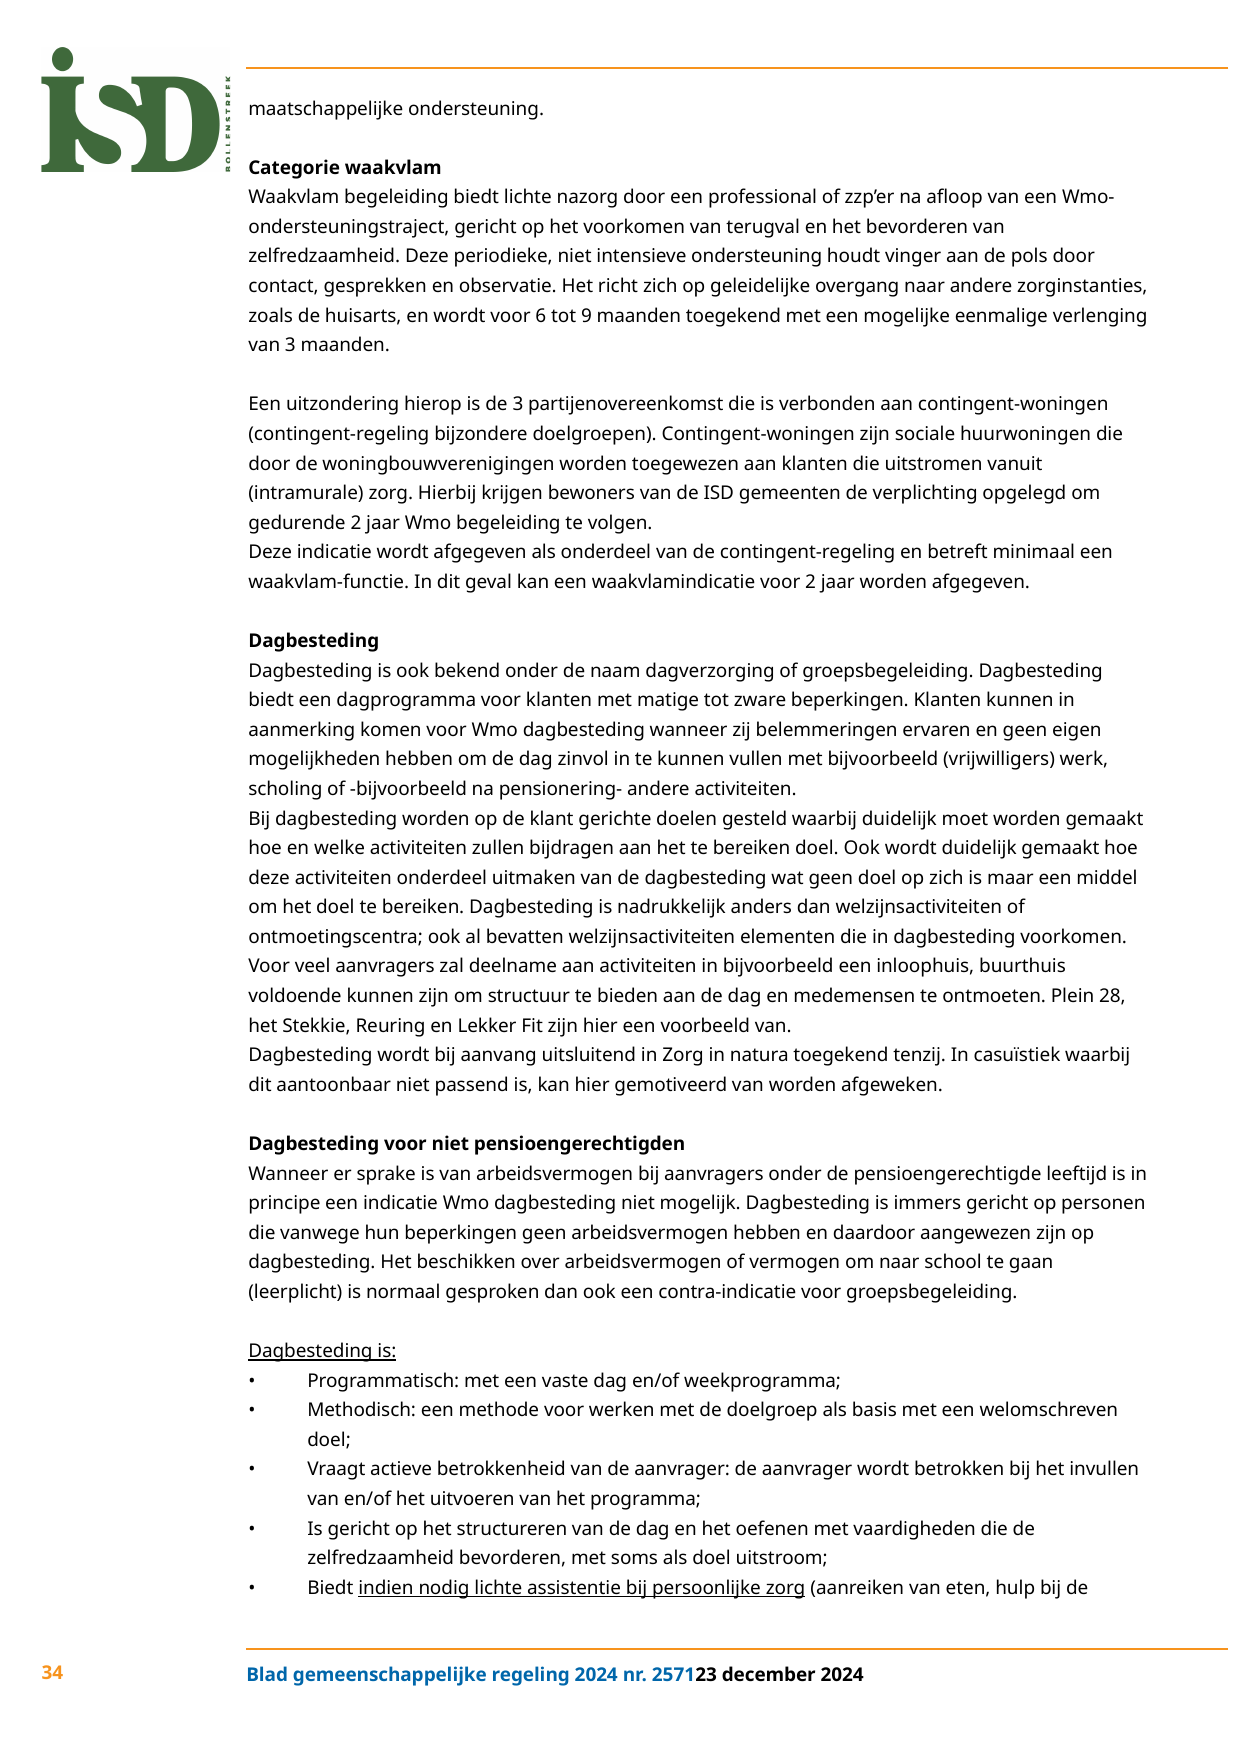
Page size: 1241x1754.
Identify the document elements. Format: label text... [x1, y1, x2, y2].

list Biedt indien nodig lichte assistentie bij persoonlijke zorg (aanreiken van eten, hulp bij de [248, 1574, 1152, 1600]
text maatschappelijke ondersteuning. [248, 95, 1152, 121]
text Bij dagbesteding worden op de klant gerichte doelen gesteld waarbij duidelijk moet worden gemaakt hoe en welke activiteiten zullen bijdragen aan het te bereiken doel. Ook wordt duidelijk gemaakt hoe deze activiteiten onderdeel uitmaken van de dagbesteding wat geen doel op zich is maar een middel om het doel te bereiken. Dagbesteding is nadrukkelijk anders dan welzijnsactiviteiten of ontmoetingscentra; ook al bevatten welzijnsactiviteiten elementen die in dagbesteding voorkomen. Voor veel aanvragers zal deelname aan activiteiten in bijvoorbeeld een inloophuis, buurthuis voldoende kunnen zijn om structuur te bieden aan de dag en medemensen te ontmoeten. Plein 28, het Stekkie, Reuring en Lekker Fit zijn hier een voorbeeld van. [248, 805, 1152, 1038]
text Een uitzondering hierop is de 3 partijenovereenkomst die is verbonden aan contingent-woningen (contingent-regeling bijzondere doelgroepen). Contingent-woningen zijn sociale huurwoningen die door de woningbouwverenigingen worden toegewezen aan klanten die uitstromen vanuit (intramurale) zorg. Hierbij krijgen bewoners van de ISD gemeenten de verplichting opgelegd om gedurende 2 jaar Wmo begeleiding te volgen. [248, 391, 1152, 535]
text Wanneer er sprake is van arbeidsvermogen bij aanvragers onder de pensioengerechtigde leeftijd is in principe een indicatie Wmo dagbesteding niet mogelijk. Dagbesteding is immers gericht op personen die vanwege hun beperkingen geen arbeidsvermogen hebben en daardoor aangewezen zijn op dagbesteding. Het beschikken over arbeidsvermogen of vermogen om naar school te gaan (leerplicht) is normaal gesproken dan ook een contra-indicatie voor groepsbegeleiding. [248, 1160, 1152, 1304]
text Dagbesteding voor niet pensioengerechtigden [248, 1130, 1152, 1156]
text Dagbesteding is: [248, 1337, 1152, 1363]
text Dagbesteding [248, 627, 1152, 653]
text Dagbesteding is ook bekend onder de naam dagverzorging of groepsbegeleiding. Dagbesteding biedt een dagprogramma voor klanten met matige tot zware beperkingen. Klanten kunnen in aanmerking komen voor Wmo dagbesteding wanneer zij belemmeringen ervaren en geen eigen mogelijkheden hebben om de dag zinvol in te kunnen vullen met bijvoorbeeld (vrijwilligers) werk, scholing of -bijvoorbeeld na pensionering- andere activiteiten. [248, 657, 1152, 801]
text Waakvlam begeleiding biedt lichte nazorg door een professional of zzp’er na afloop van een Wmo-ondersteuningstraject, gericht op het voorkomen van terugval en het bevorderen van zelfredzaamheid. Deze periodieke, niet intensieve ondersteuning houdt vinger aan de pols door contact, gesprekken en observatie. Het richt zich op geleidelijke overgang naar andere zorginstanties, zoals de huisarts, en wordt voor 6 tot 9 maanden toegekend met een mogelijke eenmalige verlenging van 3 maanden. [248, 183, 1152, 357]
list Is gericht op het structureren van de dag en het oefenen met vaardigheden die de zelfredzaamheid bevorderen, met soms als doel uitstroom; [248, 1515, 1152, 1570]
list Methodisch: een methode voor werken met de doelgroep als basis met een welomschreven doel; [248, 1396, 1152, 1452]
text Deze indicatie wordt afgegeven als onderdeel van de contingent-regeling en betreft minimaal een waakvlam-functie. In dit geval kan een waakvlamindicatie voor 2 jaar worden afgegeven. [248, 538, 1152, 594]
picture [41, 47, 231, 172]
text Categorie waakvlam [248, 154, 1152, 180]
text Dagbesteding wordt bij aanvang uitsluitend in Zorg in natura toegekend tenzij. In casuïstiek waarbij dit aantoonbaar niet passend is, kan hier gemotiveerd van worden afgeweken. [248, 1041, 1152, 1097]
list Programmatisch: met een vaste dag en/of weekprogramma; [248, 1367, 1152, 1393]
list Vraagt actieve betrokkenheid van de aanvrager: de aanvrager wordt betrokken bij het invullen van en/of het uitvoeren van het programma; [248, 1456, 1152, 1511]
